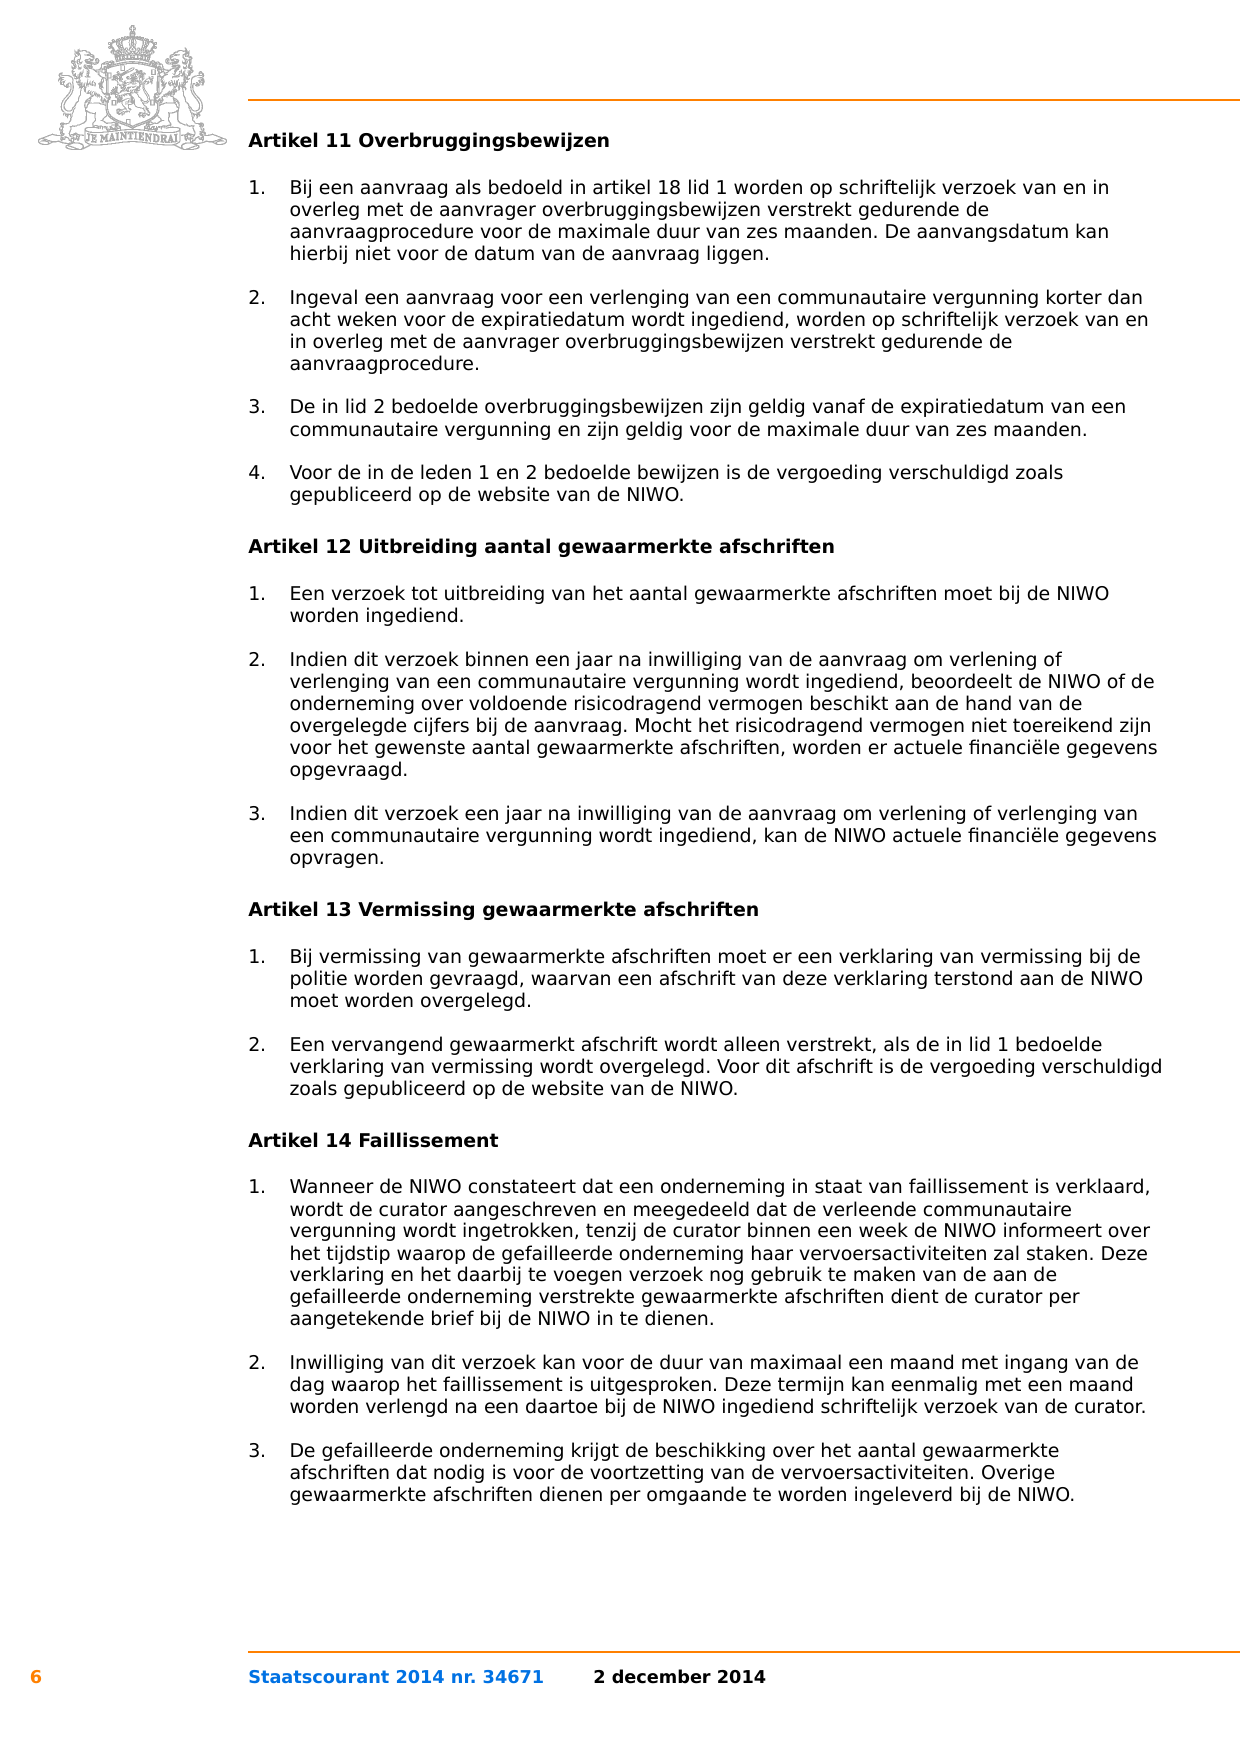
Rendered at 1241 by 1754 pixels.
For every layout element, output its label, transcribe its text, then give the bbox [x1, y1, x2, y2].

subtitle Artikel 12 Uitbreiding aantal gewaarmerkte afschriften [248, 536, 1163, 558]
subtitle Artikel 14 Faillissement [248, 1129, 1163, 1151]
text 1. Bij een aanvraag als bedoeld in artikel 18 lid 1 worden op schriftelijk verzoek van en in overleg met de aanvrager overbruggingsbewijzen verstrekt gedurende de aanvraagprocedure voor de maximale duur van zes maanden. De aanvangsdatum kan hierbij niet voor de datum van de aanvraag liggen. [248, 177, 1163, 265]
text 3. De in lid 2 bedoelde overbruggingsbewijzen zijn geldig vanaf de expiratiedatum van een communautaire vergunning en zijn geldig voor de maximale duur van zes maanden. [248, 396, 1163, 440]
text 1. Een verzoek tot uitbreiding van het aantal gewaarmerkte afschriften moet bij de NIWO worden ingediend. [248, 583, 1163, 627]
text 3. Indien dit verzoek een jaar na inwilliging van de aanvraag om verlening of verlenging van een communautaire vergunning wordt ingediend, kan de NIWO actuele financiële gegevens opvragen. [248, 803, 1163, 869]
text 4. Voor de in de leden 1 en 2 bedoelde bewijzen is de vergoeding verschuldigd zoals gepubliceerd op de website van de NIWO. [248, 462, 1163, 506]
text 2. Ingeval een aanvraag voor een verlenging van een communautaire vergunning korter dan acht weken voor de expiratiedatum wordt ingediend, worden op schriftelijk verzoek van en in overleg met de aanvrager overbruggingsbewijzen verstrekt gedurende de aanvraagprocedure. [248, 287, 1163, 374]
text 2. Inwilliging van dit verzoek kan voor de duur van maximaal een maand met ingang van de dag waarop het faillissement is uitgesproken. Deze termijn kan eenmalig met een maand worden verlengd na een daartoe bij de NIWO ingediend schriftelijk verzoek van de curator. [248, 1352, 1163, 1418]
text 3. De gefailleerde onderneming krijgt de beschikking over het aantal gewaarmerkte afschriften dat nodig is voor de voortzetting van de vervoersactiviteiten. Overige gewaarmerkte afschriften dienen per omgaande te worden ingeleverd bij de NIWO. [248, 1440, 1163, 1506]
subtitle Artikel 13 Vermissing gewaarmerkte afschriften [248, 899, 1163, 921]
text 1. Bij vermissing van gewaarmerkte afschriften moet er een verklaring van vermissing bij de politie worden gevraagd, waarvan een afschrift van deze verklaring terstond aan de NIWO moet worden overgelegd. [248, 946, 1163, 1012]
text 2. Een vervangend gewaarmerkt afschrift wordt alleen verstrekt, als de in lid 1 bedoelde verklaring van vermissing wordt overgelegd. Voor dit afschrift is de vergoeding verschuldigd zoals gepubliceerd op de website van de NIWO. [248, 1033, 1163, 1099]
text 2. Indien dit verzoek binnen een jaar na inwilliging van de aanvraag om verlening of verlenging van een communautaire vergunning wordt ingediend, beoordeelt de NIWO of de onderneming over voldoende risicodragend vermogen beschikt aan de hand van de overgelegde cijfers bij de aanvraag. Mocht het risicodragend vermogen niet toereikend zijn voor het gewenste aantal gewaarmerkte afschriften, worden er actuele financiële gegevens opgevraagd. [248, 649, 1163, 781]
text 1. Wanneer de NIWO constateert dat een onderneming in staat van faillissement is verklaard, wordt de curator aangeschreven en meegedeeld dat de verleende communautaire vergunning wordt ingetrokken, tenzij de curator binnen een week de NIWO informeert over het tijdstip waarop de gefailleerde onderneming haar vervoersactiviteiten zal staken. Deze verklaring en het daarbij te voegen verzoek nog gebruik te maken van de aan de gefailleerde onderneming verstrekte gewaarmerkte afschriften dient de curator per aangetekende brief bij de NIWO in te dienen. [248, 1176, 1163, 1330]
picture [38, 25, 227, 150]
subtitle Artikel 11 Overbruggingsbewijzen [248, 130, 1163, 152]
